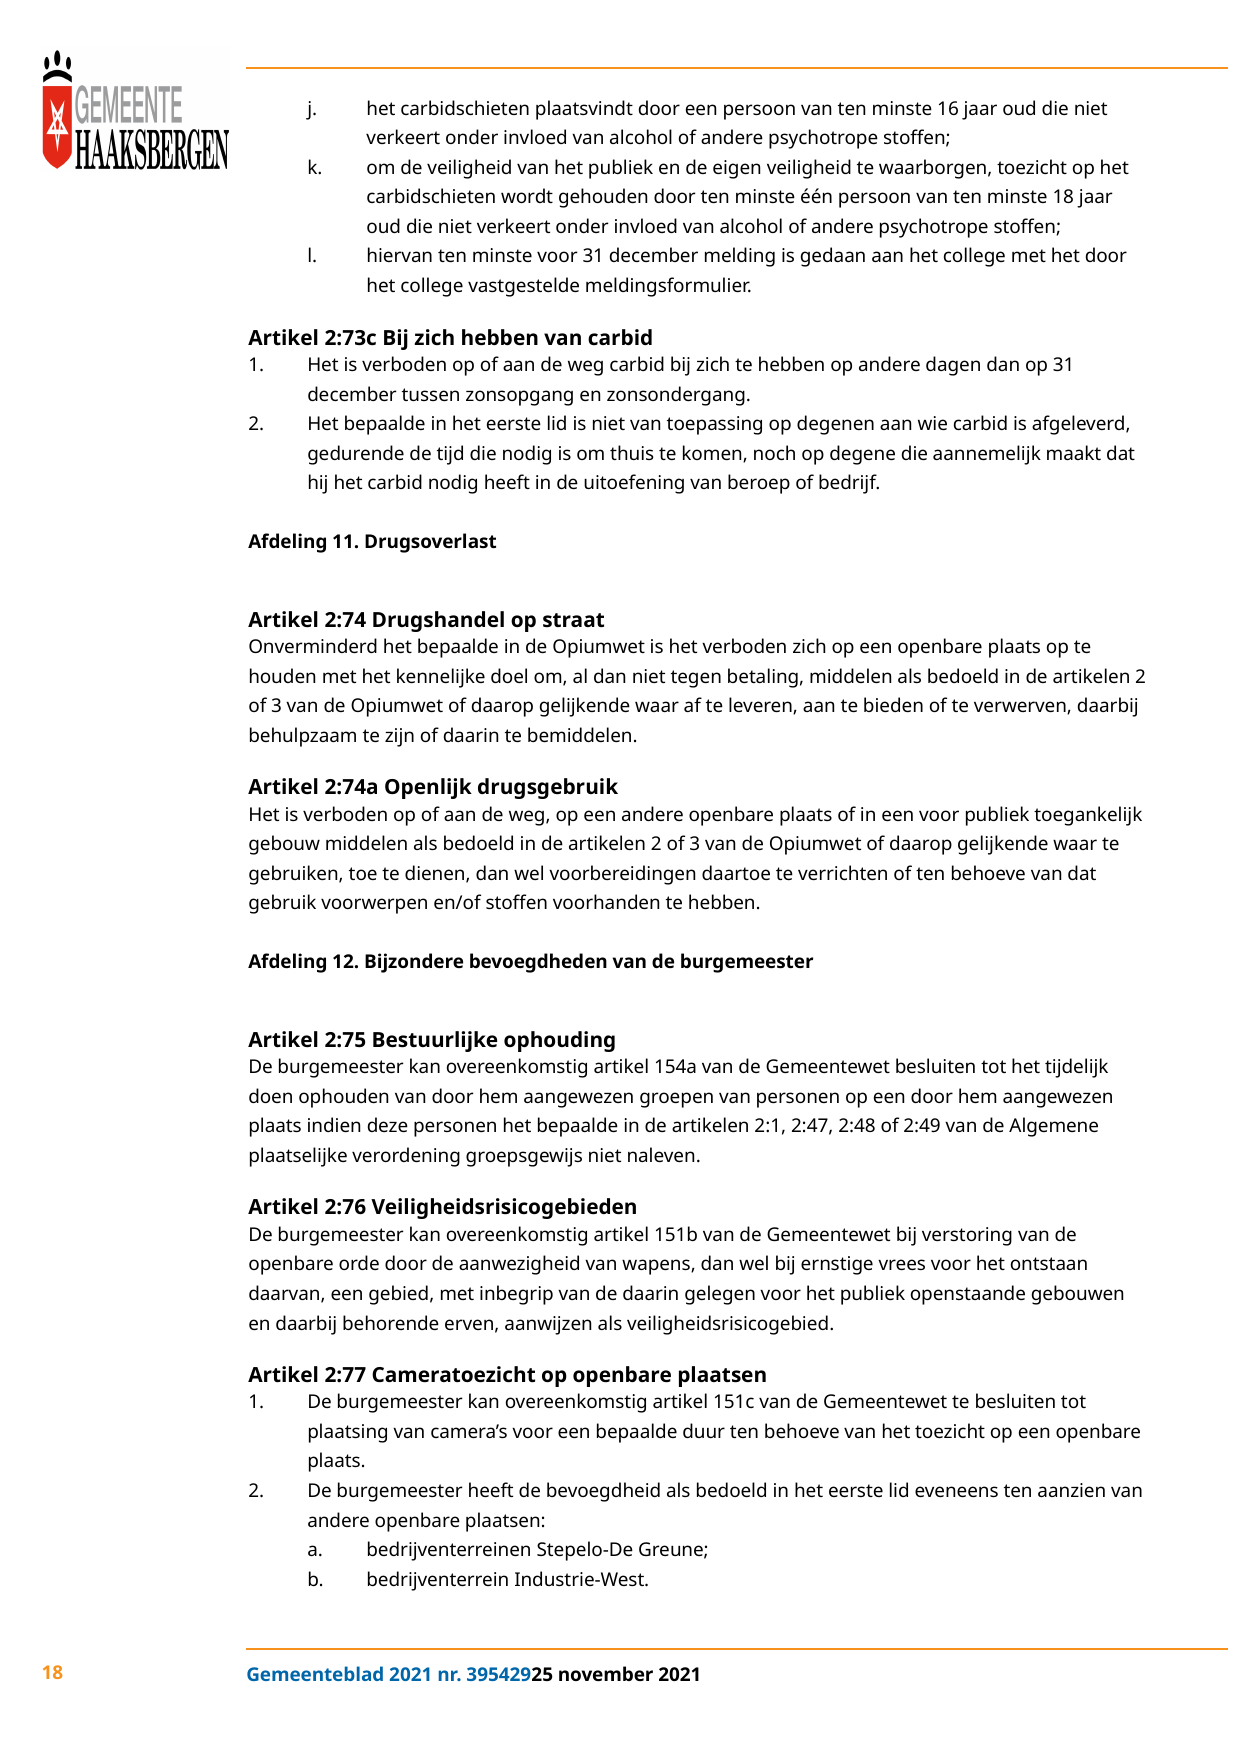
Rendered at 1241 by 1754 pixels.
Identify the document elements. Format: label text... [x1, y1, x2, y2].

text Het is verboden op of aan de weg, op een andere openbare plaats of in een voor publiek toegankelijk gebouw middelen als bedoeld in de artikelen 2 of 3 van de Opiumwet of daarop gelijkende waar te gebruiken, toe te dienen, dan wel voorbereidingen daartoe te verrichten of ten behoeve van dat gebruik voorwerpen en/of stoffen voorhanden te hebben. [248, 801, 1152, 915]
text Artikel 2:76 Veiligheidsrisicogebieden [248, 1192, 1152, 1221]
list Het is verboden op of aan de weg carbid bij zich te hebben op andere dagen dan op 31 december tussen zonsopgang en zonsondergang. [248, 351, 1152, 406]
text Artikel 2:73c Bij zich hebben van carbid [248, 323, 1152, 351]
list het carbidschieten plaatsvindt door een persoon van ten minste 16 jaar oud die niet verkeert onder invloed van alcohol of andere psychotrope stoffen; [307, 95, 1152, 150]
list om de veiligheid van het publiek en de eigen veiligheid te waarborgen, toezicht op het carbidschieten wordt gehouden door ten minste één persoon van ten minste 18 jaar oud die niet verkeert onder invloed van alcohol of andere psychotrope stoffen; [307, 154, 1152, 239]
list hiervan ten minste voor 31 december melding is gedaan aan het college met het door het college vastgestelde meldingsformulier. [307, 243, 1152, 298]
text De burgemeester kan overeenkomstig artikel 151b van de Gemeentewet bij verstoring van de openbare orde door de aanwezigheid van wapens, dan wel bij ernstige vrees voor het ontstaan daarvan, een gebied, met inbegrip van de daarin gelegen voor het publiek openstaande gebouwen en daarbij behorende erven, aanwijzen als veiligheidsrisicogebied. [248, 1221, 1152, 1335]
text De burgemeester kan overeenkomstig artikel 154a van de Gemeentewet besluiten tot het tijdelijk doen ophouden van door hem aangewezen groepen van personen op een door hem aangewezen plaats indien deze personen het bepaalde in de artikelen 2:1, 2:47, 2:48 of 2:49 van de Algemene plaatselijke verordening groepsgewijs niet naleven. [248, 1053, 1152, 1168]
picture [41, 47, 231, 172]
text Artikel 2:74 Drugshandel op straat [248, 605, 1152, 633]
list bedrijventerrein Industrie-West. [307, 1566, 1152, 1592]
text Artikel 2:77 Cameratoezicht op openbare plaatsen [248, 1360, 1152, 1388]
list De burgemeester heeft de bevoegdheid als bedoeld in het eerste lid eveneens ten aanzien van andere openbare plaatsen: [248, 1477, 1152, 1533]
text Afdeling 12. Bijzondere bevoegdheden van de burgemeester [248, 949, 1152, 974]
list De burgemeester kan overeenkomstig artikel 151c van de Gemeentewet te besluiten tot plaatsing van camera’s voor een bepaalde duur ten behoeve van het toezicht op een openbare plaats. [248, 1388, 1152, 1473]
text Onverminderd het bepaalde in de Opiumwet is het verboden zich op een openbare plaats op te houden met het kennelijke doel om, al dan niet tegen betaling, middelen als bedoeld in de artikelen 2 of 3 van de Opiumwet of daarop gelijkende waar af te leveren, aan te bieden of te verwerven, daarbij behulpzaam te zijn of daarin te bemiddelen. [248, 633, 1152, 748]
text Artikel 2:75 Bestuurlijke ophouding [248, 1025, 1152, 1053]
text Afdeling 11. Drugsoverlast [248, 529, 1152, 554]
list Het bepaalde in het eerste lid is niet van toepassing op degenen aan wie carbid is afgeleverd, gedurende de tijd die nodig is om thuis te komen, noch op degene die aannemelijk maakt dat hij het carbid nodig heeft in de uitoefening van beroep of bedrijf. [248, 410, 1152, 495]
list bedrijventerreinen Stepelo-De Greune; [307, 1536, 1152, 1562]
text Artikel 2:74a Openlijk drugsgebruik [248, 772, 1152, 801]
